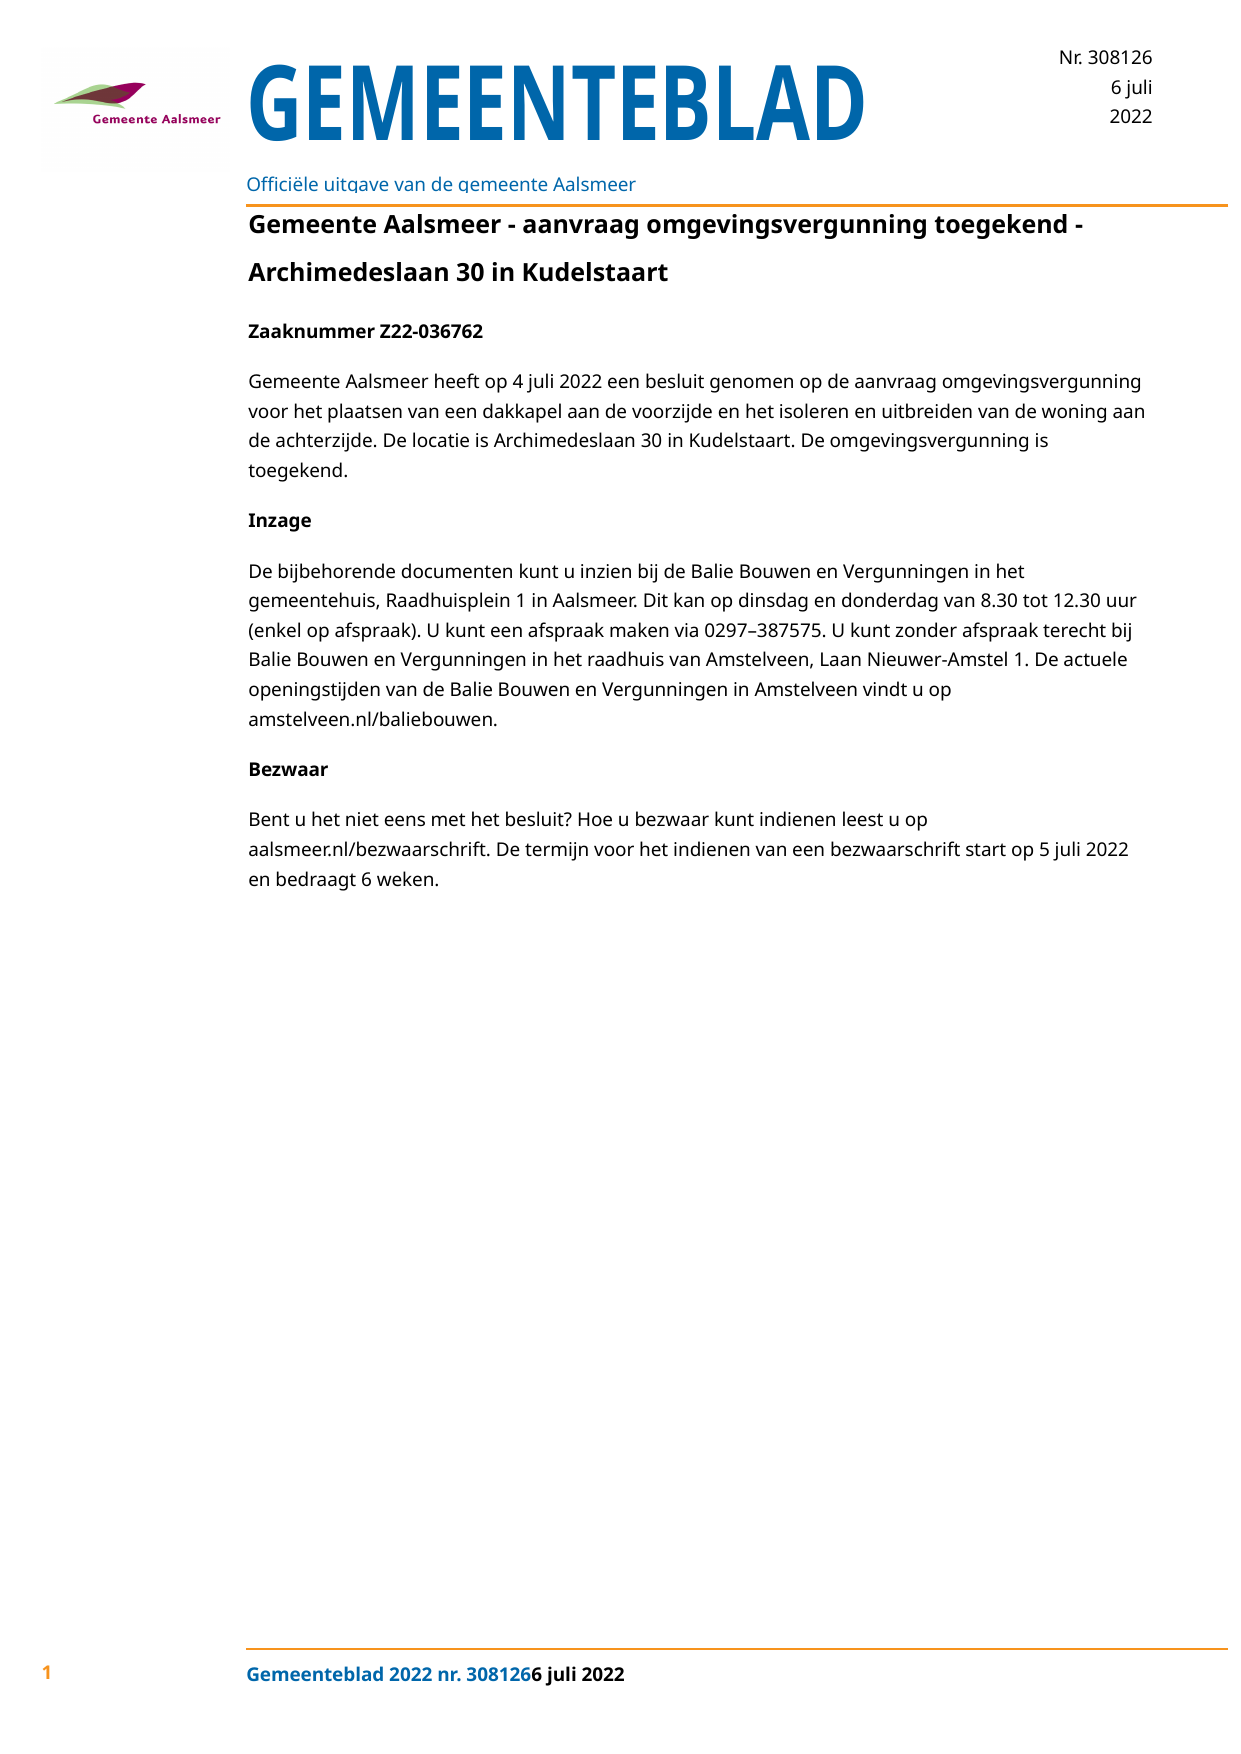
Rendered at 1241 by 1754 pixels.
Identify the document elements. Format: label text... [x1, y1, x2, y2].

text Inzage [248, 507, 1152, 533]
text De bijbehorende documenten kunt u inzien bij de Balie Bouwen en Vergunningen in het gemeentehuis, Raadhuisplein 1 in Aalsmeer. Dit kan op dinsdag en donderdag van 8.30 tot 12.30 uur (enkel op afspraak). U kunt een afspraak maken via 0297–387575. U kunt zonder afspraak terecht bij Balie Bouwen en Vergunningen in het raadhuis van Amstelveen, Laan Nieuwer-Amstel 1. De actuele openingstijden van de Balie Bouwen en Vergunningen in Amstelveen vindt u op amstelveen.nl/baliebouwen. [248, 558, 1152, 732]
text Gemeente Aalsmeer - aanvraag omgevingsvergunning toegekend - Archimedeslaan 30 in Kudelstaart [248, 207, 1152, 288]
text Gemeente Aalsmeer heeft op 4 juli 2022 een besluit genomen op de aanvraag omgevingsvergunning voor het plaatsen van een dakkapel aan de voorzijde en het isoleren en uitbreiden van de woning aan de achterzijde. De locatie is Archimedeslaan 30 in Kudelstaart. De omgevingsvergunning is toegekend. [248, 368, 1152, 483]
text Bent u het niet eens met het besluit? Hoe u bezwaar kunt indienen leest u op aalsmeer.nl/bezwaarschrift. De termijn voor het indienen van een bezwaarschrift start op 5 juli 2022 en bedraagt 6 weken. [248, 807, 1152, 892]
picture [41, 47, 231, 172]
text Zaaknummer Z22-036762 [248, 318, 1152, 344]
text Bezwaar [248, 756, 1152, 782]
